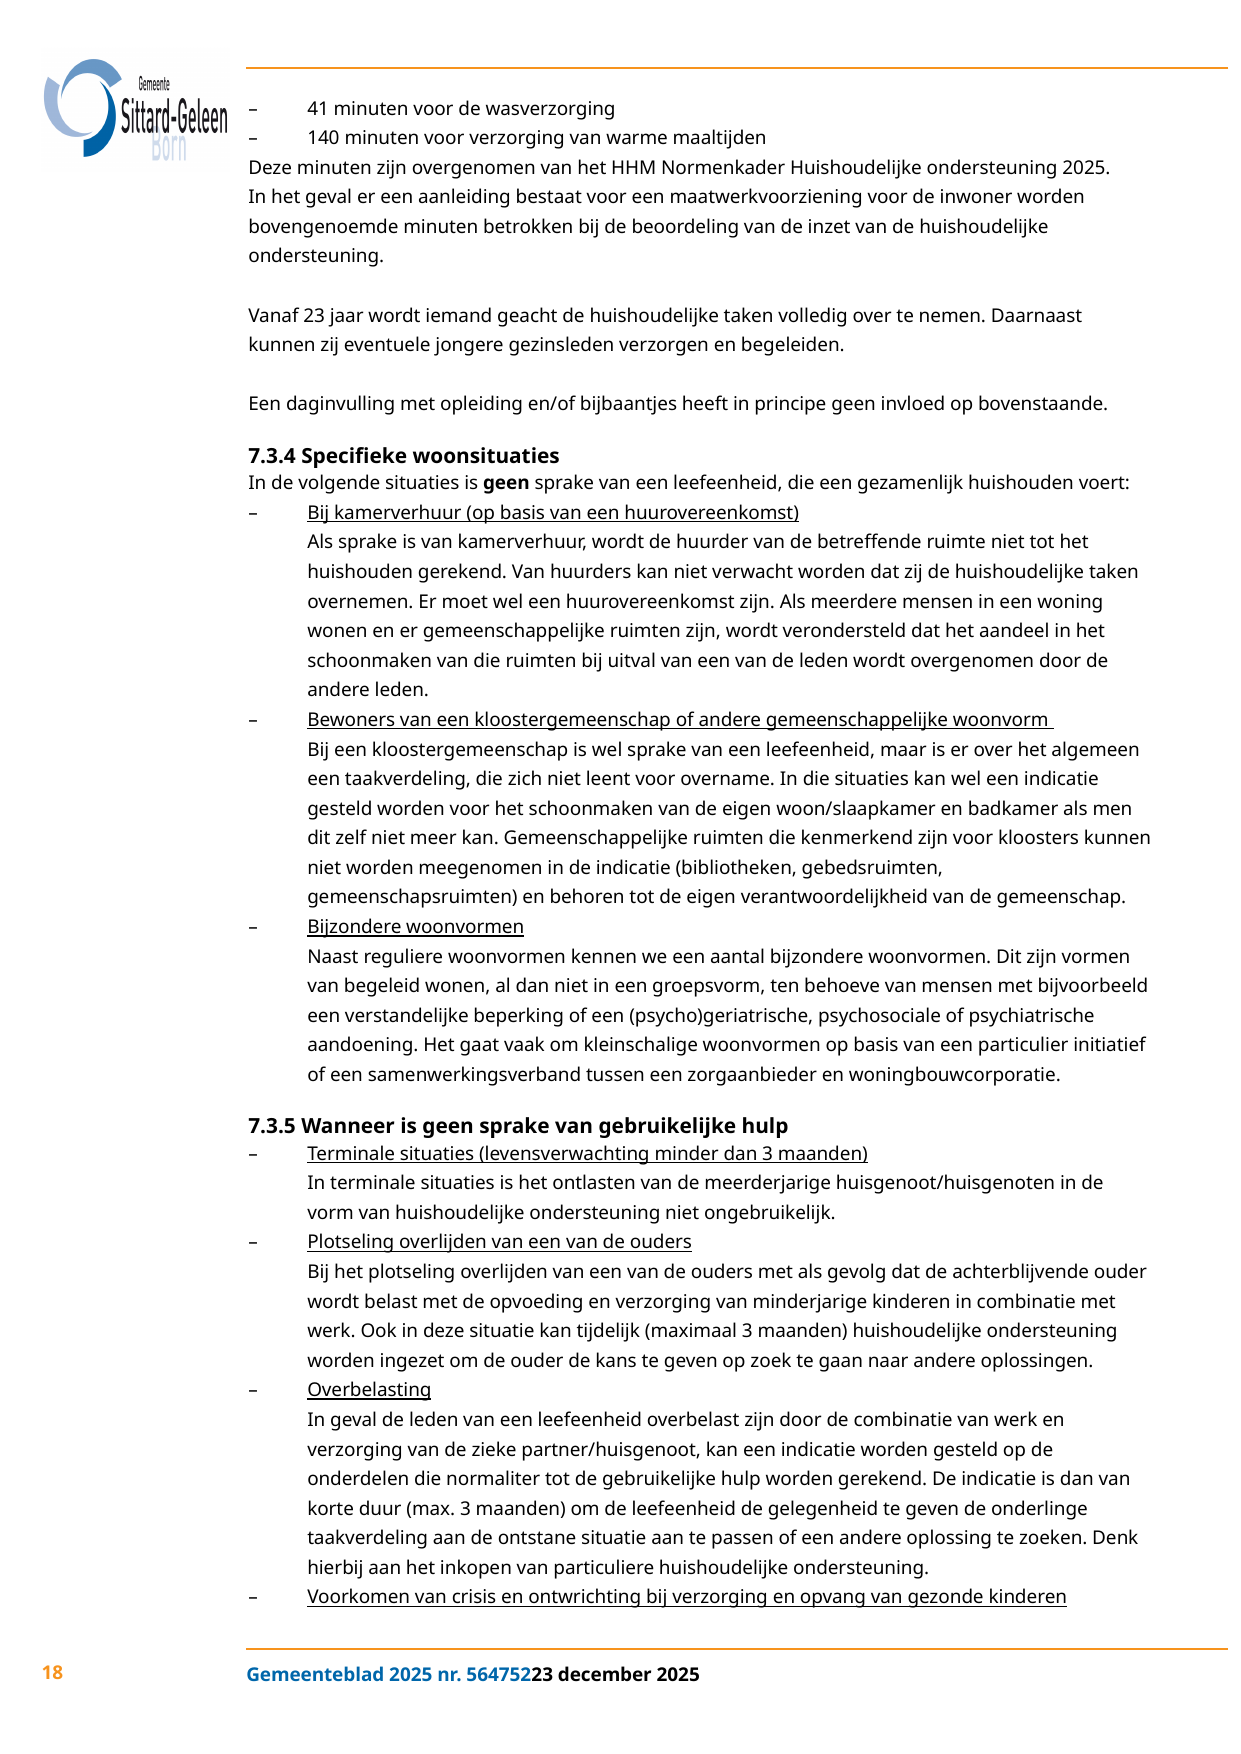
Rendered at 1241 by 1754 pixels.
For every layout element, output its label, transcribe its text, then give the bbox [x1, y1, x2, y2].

list Bij het plotseling overlijden van een van de ouders met als gevolg dat de achterblijvende ouder wordt belast met de opvoeding en verzorging van minderjarige kinderen in combinatie met werk. Ook in deze situatie kan tijdelijk (maximaal 3 maanden) huishoudelijke ondersteuning worden ingezet om de ouder de kans te geven op zoek te gaan naar andere oplossingen. [248, 1258, 1152, 1373]
list Als sprake is van kamerverhuur, wordt de huurder van de betreffende ruimte niet tot het huishouden gerekend. Van huurders kan niet verwacht worden dat zij de huishoudelijke taken overnemen. Er moet wel een huurovereenkomst zijn. Als meerdere mensen in een woning wonen en er gemeenschappelijke ruimten zijn, wordt verondersteld dat het aandeel in het schoonmaken van die ruimten bij uitval van een van de leden wordt overgenomen door de andere leden. [248, 529, 1152, 702]
list 140 minuten voor verzorging van warme maaltijden [248, 124, 1152, 150]
text 7.3.5 Wanneer is geen sprake van gebruikelijke hulp [248, 1112, 1152, 1140]
list 41 minuten voor de wasverzorging [248, 95, 1152, 121]
list In geval de leden van een leefeenheid overbelast zijn door de combinatie van werk en verzorging van de zieke partner/huisgenoot, kan een indicatie worden gesteld op de onderdelen die normaliter tot de gebruikelijke hulp worden gerekend. De indicatie is dan van korte duur (max. 3 maanden) om de leefeenheid de gelegenheid te geven de onderlinge taakverdeling aan de ontstane situatie aan te passen of een andere oplossing te zoeken. Denk hierbij aan het inkopen van particuliere huishoudelijke ondersteuning. [248, 1406, 1152, 1580]
text In het geval er een aanleiding bestaat voor een maatwerkvoorziening voor de inwoner worden bovengenoemde minuten betrokken bij de beoordeling van de inzet van de huishoudelijke ondersteuning. [248, 183, 1152, 268]
list In terminale situaties is het ontlasten van de meerderjarige huisgenoot/huisgenoten in de vorm van huishoudelijke ondersteuning niet ongebruikelijk. [248, 1169, 1152, 1225]
list Bijzondere woonvormen [248, 913, 1152, 939]
list Voorkomen van crisis en ontwrichting bij verzorging en opvang van gezonde kinderen [248, 1584, 1152, 1609]
list Bij kamerverhuur (op basis van een huurovereenkomst) [248, 499, 1152, 525]
list Naast reguliere woonvormen kennen we een aantal bijzondere woonvormen. Dit zijn vormen van begeleid wonen, al dan niet in een groepsvorm, ten behoeve van mensen met bijvoorbeeld een verstandelijke beperking of een (psycho)geriatrische, psychosociale of psychiatrische aandoening. Het gaat vaak om kleinschalige woonvormen op basis van een particulier initiatief of een samenwerkingsverband tussen een zorgaanbieder en woningbouwcorporatie. [248, 943, 1152, 1087]
list Bij een kloostergemeenschap is wel sprake van een leefeenheid, maar is er over het algemeen een taakverdeling, die zich niet leent voor overname. In die situaties kan wel een indicatie gesteld worden voor het schoonmaken van de eigen woon/slaapkamer en badkamer als men dit zelf niet meer kan. Gemeenschappelijke ruimten die kenmerkend zijn voor kloosters kunnen niet worden meegenomen in de indicatie (bibliotheken, gebedsruimten, gemeenschapsruimten) en behoren tot de eigen verantwoordelijkheid van de gemeenschap. [248, 736, 1152, 909]
text 7.3.4 Specifieke woonsituaties [248, 441, 1152, 469]
text Een daginvulling met opleiding en/of bijbaantjes heeft in principe geen invloed op bovenstaande. [248, 391, 1152, 416]
text Vanaf 23 jaar wordt iemand geacht de huishoudelijke taken volledig over te nemen. Daarnaast kunnen zij eventuele jongere gezinsleden verzorgen en begeleiden. [248, 302, 1152, 357]
picture [41, 47, 231, 172]
text In de volgende situaties is geen sprake van een leefeenheid, die een gezamenlijk huishouden voert: [248, 469, 1152, 495]
list Overbelasting [248, 1377, 1152, 1402]
text Deze minuten zijn overgenomen van het HHM Normenkader Huishoudelijke ondersteuning 2025. [248, 154, 1152, 180]
list Plotseling overlijden van een van de ouders [248, 1229, 1152, 1254]
list Bewoners van een kloostergemeenschap of andere gemeenschappelijke woonvorm [248, 706, 1152, 732]
list Terminale situaties (levensverwachting minder dan 3 maanden) [248, 1140, 1152, 1166]
